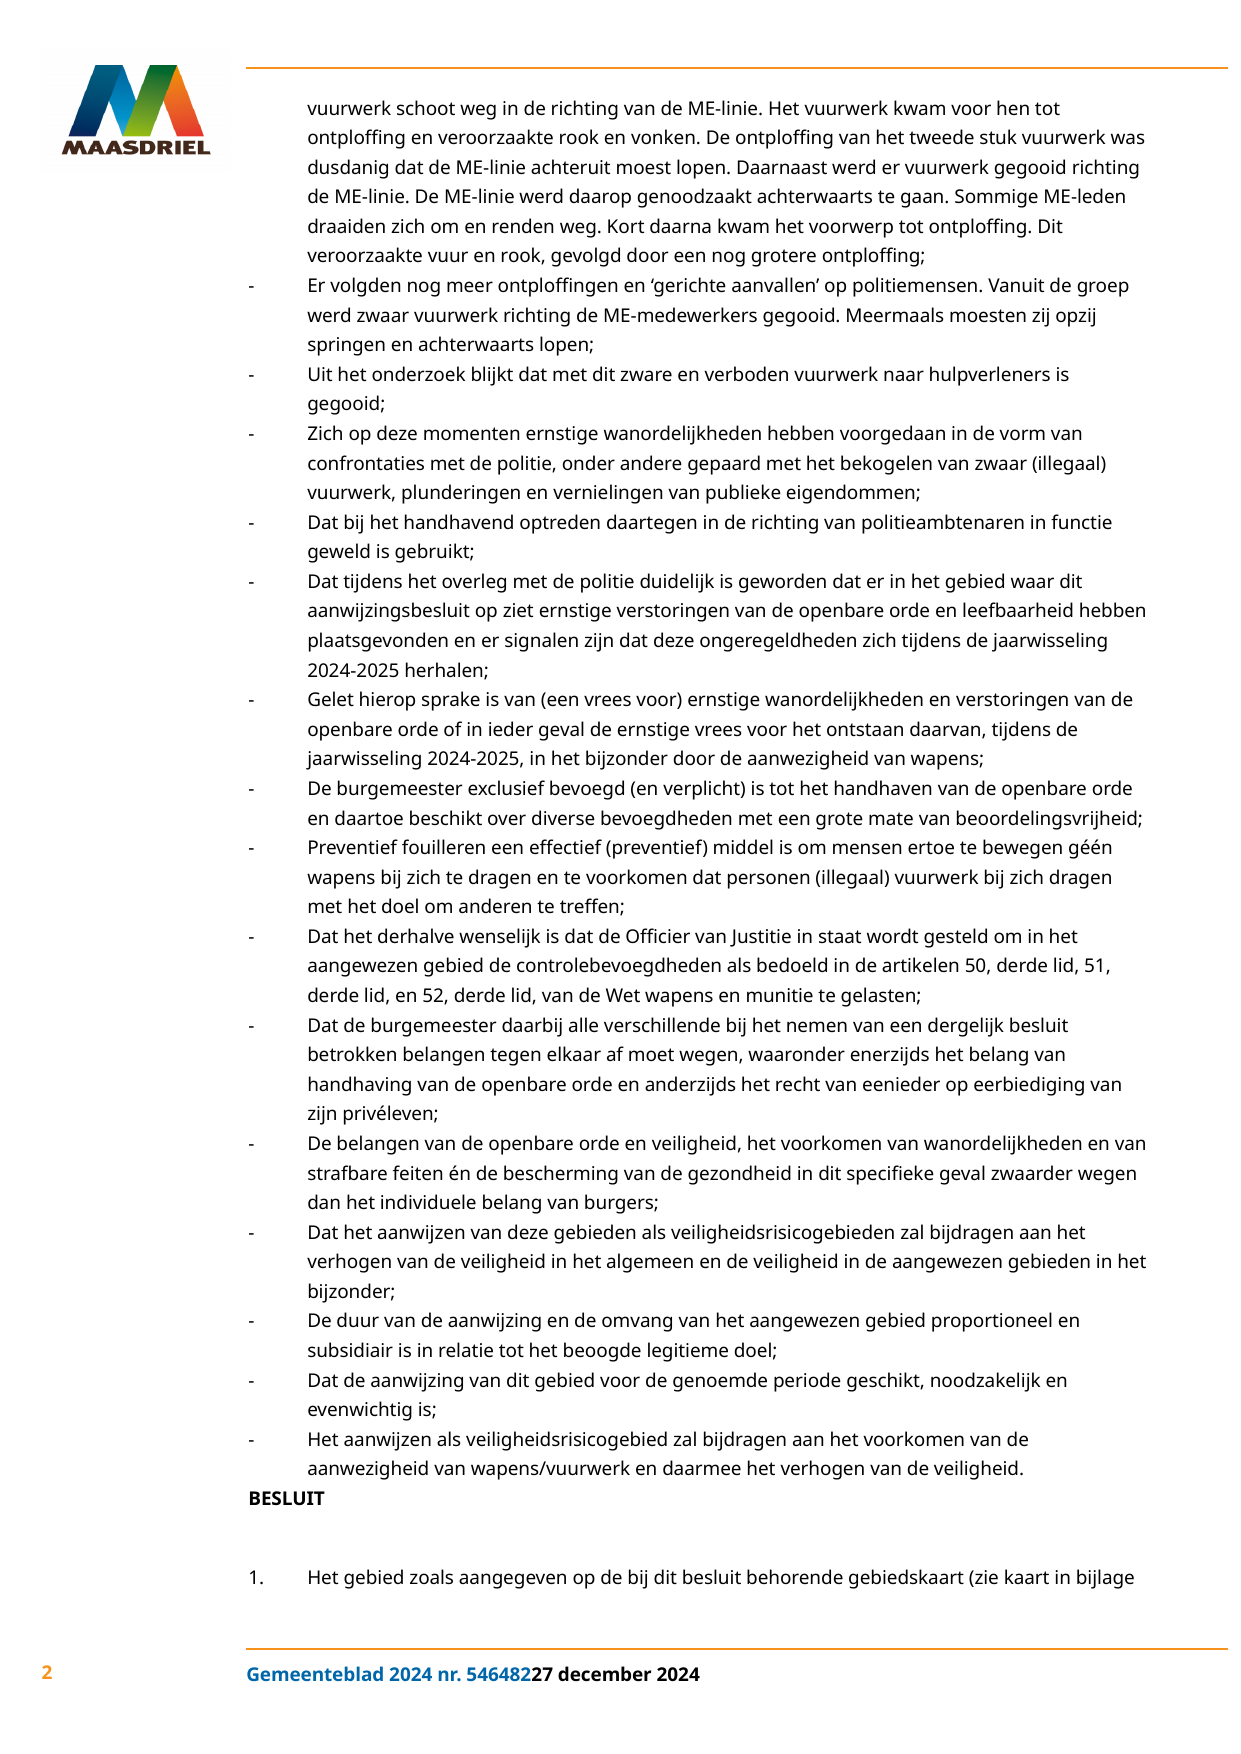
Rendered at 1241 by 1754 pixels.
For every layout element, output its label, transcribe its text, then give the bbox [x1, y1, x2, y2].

list Er volgden nog meer ontploffingen en ‘gerichte aanvallen’ op politiemensen. Vanuit de groep werd zwaar vuurwerk richting de ME-medewerkers gegooid. Meermaals moesten zij opzij springen en achterwaarts lopen; [248, 272, 1152, 357]
list Het aanwijzen als veiligheidsrisicogebied zal bijdragen aan het voorkomen van de aanwezigheid van wapens/vuurwerk en daarmee het verhogen van de veiligheid. [248, 1426, 1152, 1481]
list Dat de burgemeester daarbij alle verschillende bij het nemen van een dergelijk besluit betrokken belangen tegen elkaar af moet wegen, waaronder enerzijds het belang van handhaving van de openbare orde en anderzijds het recht van eenieder op eerbiediging van zijn privéleven; [248, 1012, 1152, 1126]
list Dat bij het handhavend optreden daartegen in de richting van politieambtenaren in functie geweld is gebruikt; [248, 509, 1152, 564]
list Gelet hierop sprake is van (een vrees voor) ernstige wanordelijkheden en verstoringen van de openbare orde of in ieder geval de ernstige vrees voor het ontstaan daarvan, tijdens de jaarwisseling 2024-2025, in het bijzonder door de aanwezigheid van wapens; [248, 686, 1152, 771]
list Uit het onderzoek blijkt dat met dit zware en verboden vuurwerk naar hulpverleners is gegooid; [248, 361, 1152, 416]
list Dat de aanwijzing van dit gebied voor de genoemde periode geschikt, noodzakelijk en evenwichtig is; [248, 1367, 1152, 1422]
list Zich op deze momenten ernstige wanordelijkheden hebben voorgedaan in de vorm van confrontaties met de politie, onder andere gepaard met het bekogelen van zwaar (illegaal) vuurwerk, plunderingen en vernielingen van publieke eigendommen; [248, 420, 1152, 505]
list De burgemeester exclusief bevoegd (en verplicht) is tot het handhaven van de openbare orde en daartoe beschikt over diverse bevoegdheden met een grote mate van beoordelingsvrijheid; [248, 775, 1152, 831]
picture [41, 47, 231, 172]
list Dat tijdens het overleg met de politie duidelijk is geworden dat er in het gebied waar dit aanwijzingsbesluit op ziet ernstige verstoringen van de openbare orde en leefbaarheid hebben plaatsgevonden en er signalen zijn dat deze ongeregeldheden zich tijdens de jaarwisseling 2024-2025 herhalen; [248, 568, 1152, 683]
list Het gebied zoals aangegeven op de bij dit besluit behorende gebiedskaart (zie kaart in bijlage [248, 1564, 1152, 1590]
list De belangen van de openbare orde en veiligheid, het voorkomen van wanordelijkheden en van strafbare feiten én de bescherming van de gezondheid in dit specifieke geval zwaarder wegen dan het individuele belang van burgers; [248, 1130, 1152, 1215]
list Dat het aanwijzen van deze gebieden als veiligheidsrisicogebieden zal bijdragen aan het verhogen van de veiligheid in het algemeen en de veiligheid in de aangewezen gebieden in het bijzonder; [248, 1219, 1152, 1304]
list Dat het derhalve wenselijk is dat de Officier van Justitie in staat wordt gesteld om in het aangewezen gebied de controlebevoegdheden als bedoeld in de artikelen 50, derde lid, 51, derde lid, en 52, derde lid, van de Wet wapens en munitie te gelasten; [248, 923, 1152, 1008]
list vuurwerk schoot weg in de richting van de ME-linie. Het vuurwerk kwam voor hen tot ontploffing en veroorzaakte rook en vonken. De ontploffing van het tweede stuk vuurwerk was dusdanig dat de ME-linie achteruit moest lopen. Daarnaast werd er vuurwerk gegooid richting de ME-linie. De ME-linie werd daarop genoodzaakt achterwaarts te gaan. Sommige ME-leden draaiden zich om en renden weg. Kort daarna kwam het voorwerp tot ontploffing. Dit veroorzaakte vuur en rook, gevolgd door een nog grotere ontploffing; [248, 95, 1152, 268]
list De duur van de aanwijzing en de omvang van het aangewezen gebied proportioneel en subsidiair is in relatie tot het beoogde legitieme doel; [248, 1308, 1152, 1363]
text BESLUIT [248, 1485, 1152, 1511]
list Preventief fouilleren een effectief (preventief) middel is om mensen ertoe te bewegen géén wapens bij zich te dragen en te voorkomen dat personen (illegaal) vuurwerk bij zich dragen met het doel om anderen te treffen; [248, 834, 1152, 919]
